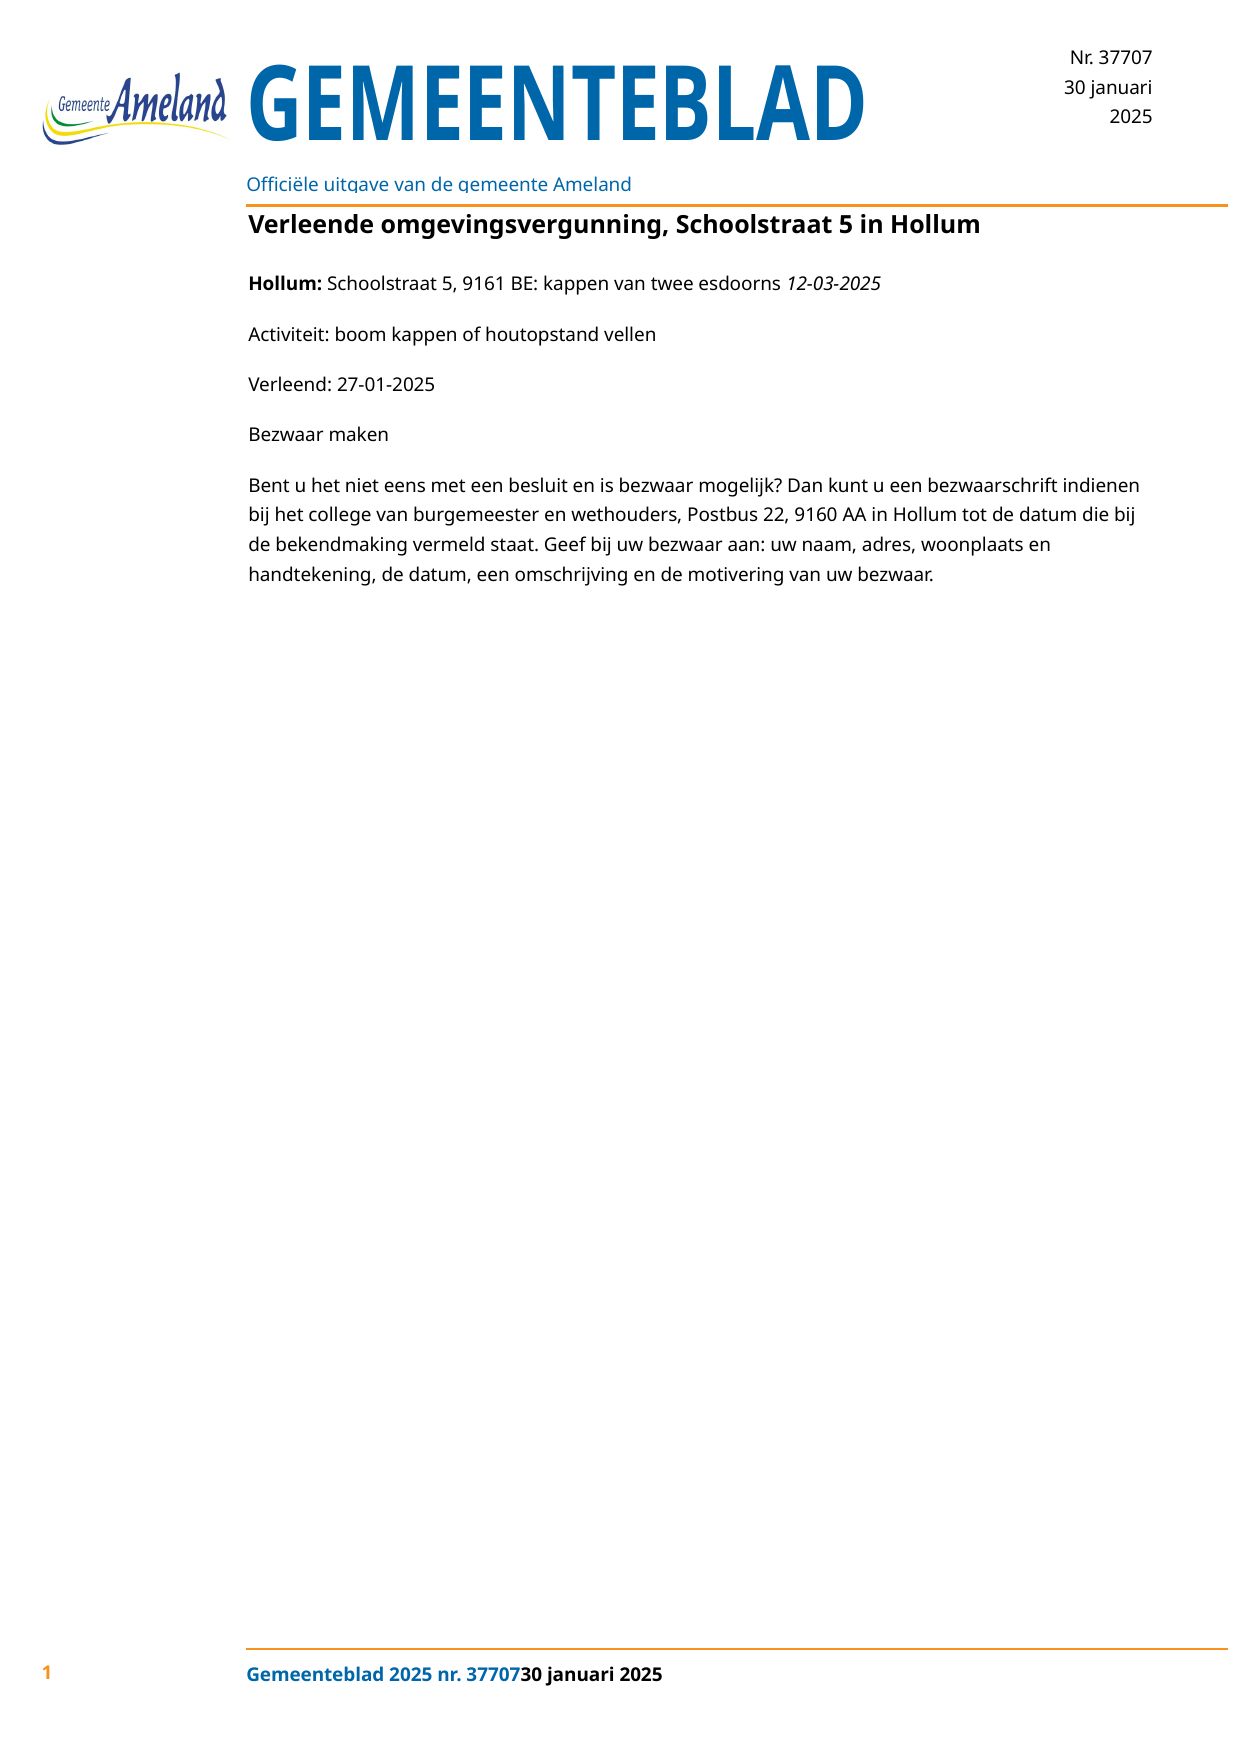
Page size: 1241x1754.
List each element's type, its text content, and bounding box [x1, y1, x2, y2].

text Bent u het niet eens met een besluit en is bezwaar mogelijk? Dan kunt u een bezwaarschrift indienen bij het college van burgemeester en wethouders, Postbus 22, 9160 AA in Hollum tot de datum die bij de bekendmaking vermeld staat. Geef bij uw bezwaar aan: uw naam, adres, woonplaats en handtekening, de datum, een omschrijving en de motivering van uw bezwaar. [248, 472, 1152, 586]
text Verleende omgevingsvergunning, Schoolstraat 5 in Hollum [248, 207, 1152, 241]
text Activiteit: boom kappen of houtopstand vellen [248, 321, 1152, 346]
text Verleend: 27-01-2025 [248, 371, 1152, 397]
text Bezwaar maken [248, 422, 1152, 447]
text Hollum: Schoolstraat 5, 9161 BE: kappen van twee esdoorns 12-03-2025 [248, 270, 1152, 296]
picture [41, 47, 231, 172]
